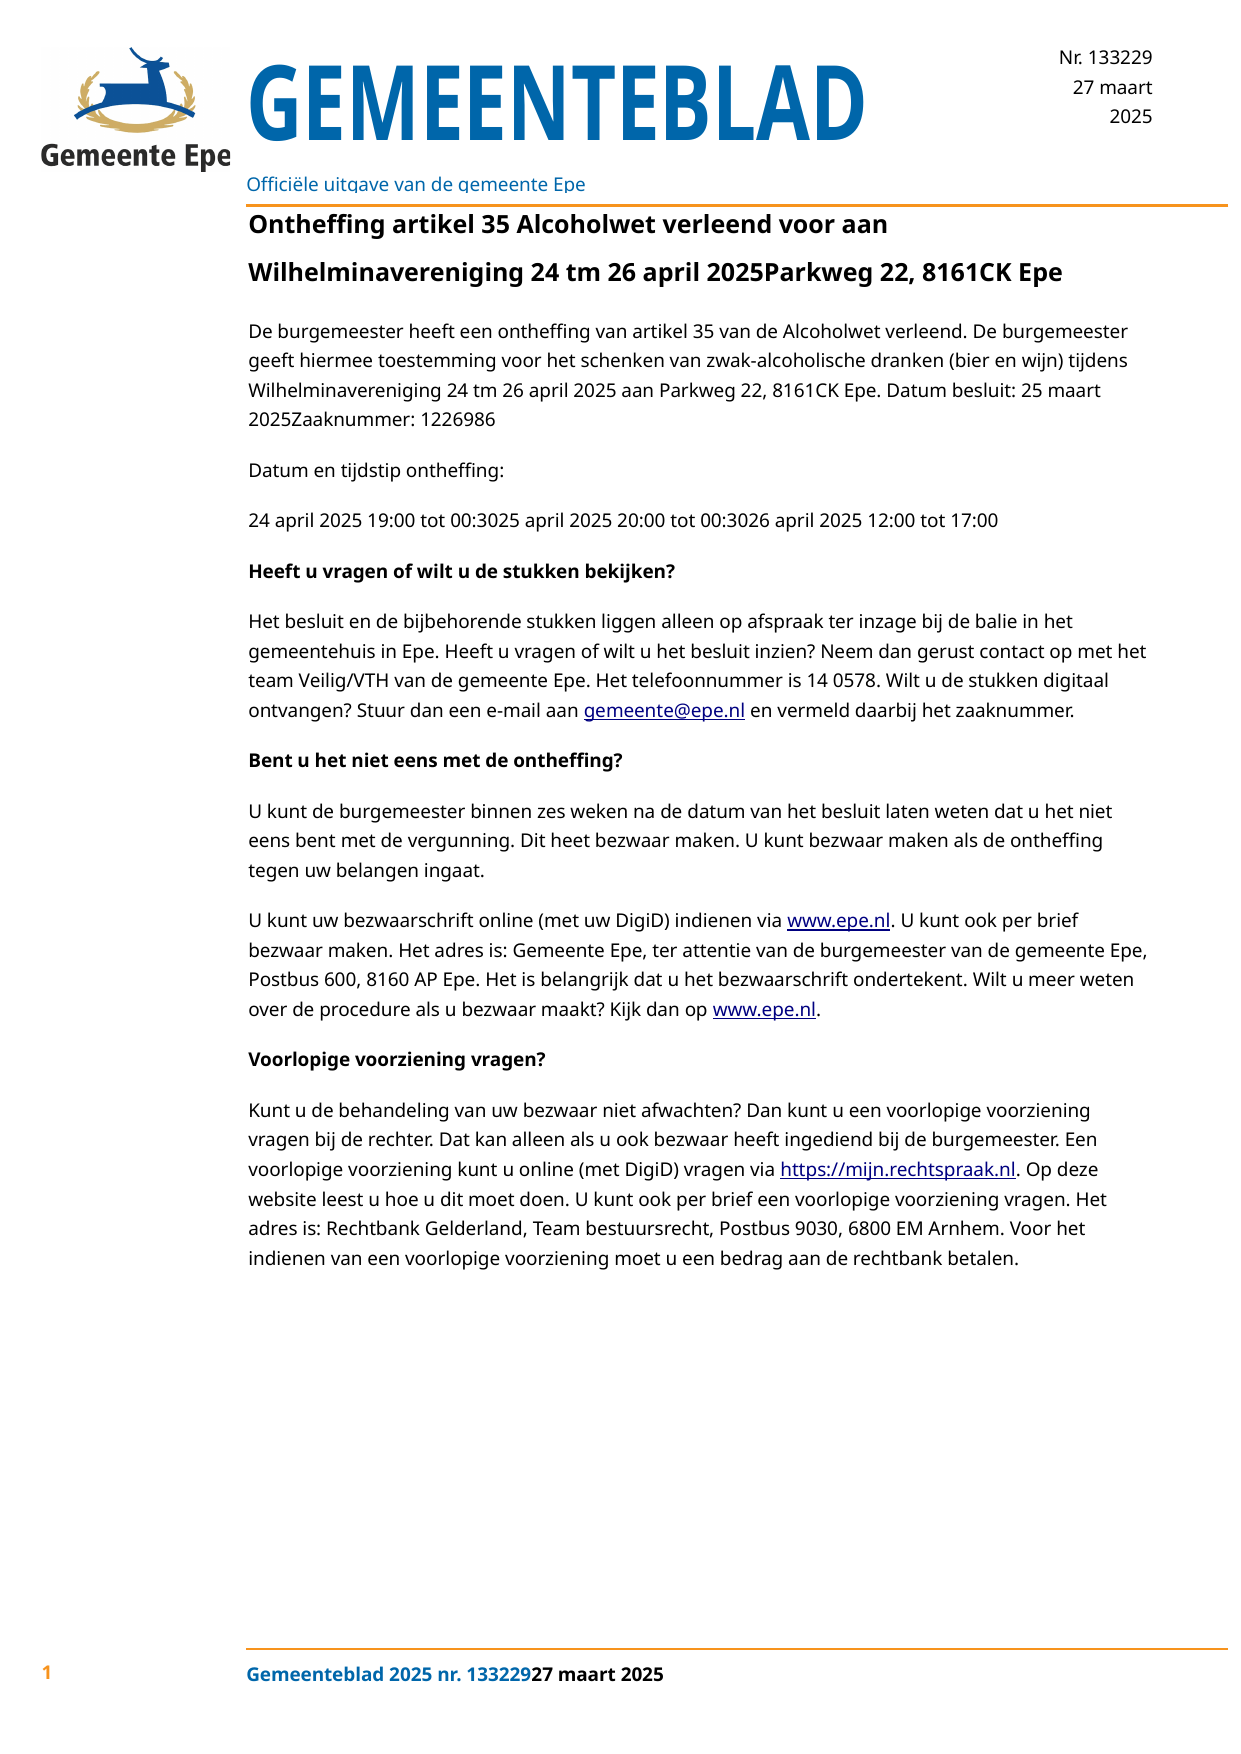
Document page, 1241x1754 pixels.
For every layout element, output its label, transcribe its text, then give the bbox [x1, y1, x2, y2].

picture [41, 47, 231, 172]
text U kunt de burgemeester binnen zes weken na de datum van het besluit laten weten dat u het niet eens bent met de vergunning. Dit heet bezwaar maken. U kunt bezwaar maken als de ontheffing tegen uw belangen ingaat. [248, 798, 1152, 883]
text De burgemeester heeft een ontheffing van artikel 35 van de Alcoholwet verleend. De burgemeester geeft hiermee toestemming voor het schenken van zwak-alcoholische dranken (bier en wijn) tijdens Wilhelminavereniging 24 tm 26 april 2025 aan Parkweg 22, 8161CK Epe. Datum besluit: 25 maart 2025Zaaknummer: 1226986 [248, 318, 1152, 432]
text U kunt uw bezwaarschrift online (met uw DigiD) indienen via www.epe.nl. U kunt ook per brief bezwaar maken. Het adres is: Gemeente Epe, ter attentie van de burgemeester van de gemeente Epe, Postbus 600, 8160 AP Epe. Het is belangrijk dat u het bezwaarschrift ondertekent. Wilt u meer weten over de procedure als u bezwaar maakt? Kijk dan op www.epe.nl. [248, 907, 1152, 1022]
text Voorlopige voorziening vragen? [248, 1047, 1152, 1072]
text Het besluit en de bijbehorende stukken liggen alleen op afspraak ter inzage bij de balie in het gemeentehuis in Epe. Heeft u vragen of wilt u het besluit inzien? Neem dan gerust contact op met het team Veilig/VTH van de gemeente Epe. Het telefoonnummer is 14 0578. Wilt u de stukken digitaal ontvangen? Stuur dan een e-mail aan gemeente@epe.nl en vermeld daarbij het zaaknummer. [248, 608, 1152, 723]
text Heeft u vragen of wilt u de stukken bekijken? [248, 558, 1152, 584]
text Ontheffing artikel 35 Alcoholwet verleend voor aan Wilhelminavereniging 24 tm 26 april 2025Parkweg 22, 8161CK Epe [248, 207, 1152, 288]
text Datum en tijdstip ontheffing: [248, 457, 1152, 483]
text Kunt u de behandeling van uw bezwaar niet afwachten? Dan kunt u een voorlopige voorziening vragen bij de rechter. Dat kan alleen als u ook bezwaar heeft ingediend bij de burgemeester. Een voorlopige voorziening kunt u online (met DigiD) vragen via https://mijn.rechtspraak.nl. Op deze website leest u hoe u dit moet doen. U kunt ook per brief een voorlopige voorziening vragen. Het adres is: Rechtbank Gelderland, Team bestuursrecht, Postbus 9030, 6800 EM Arnhem. Voor het indienen van een voorlopige voorziening moet u een bedrag aan de rechtbank betalen. [248, 1097, 1152, 1271]
text Bent u het niet eens met de ontheffing? [248, 747, 1152, 773]
text 24 april 2025 19:00 tot 00:3025 april 2025 20:00 tot 00:3026 april 2025 12:00 tot 17:00 [248, 507, 1152, 533]
